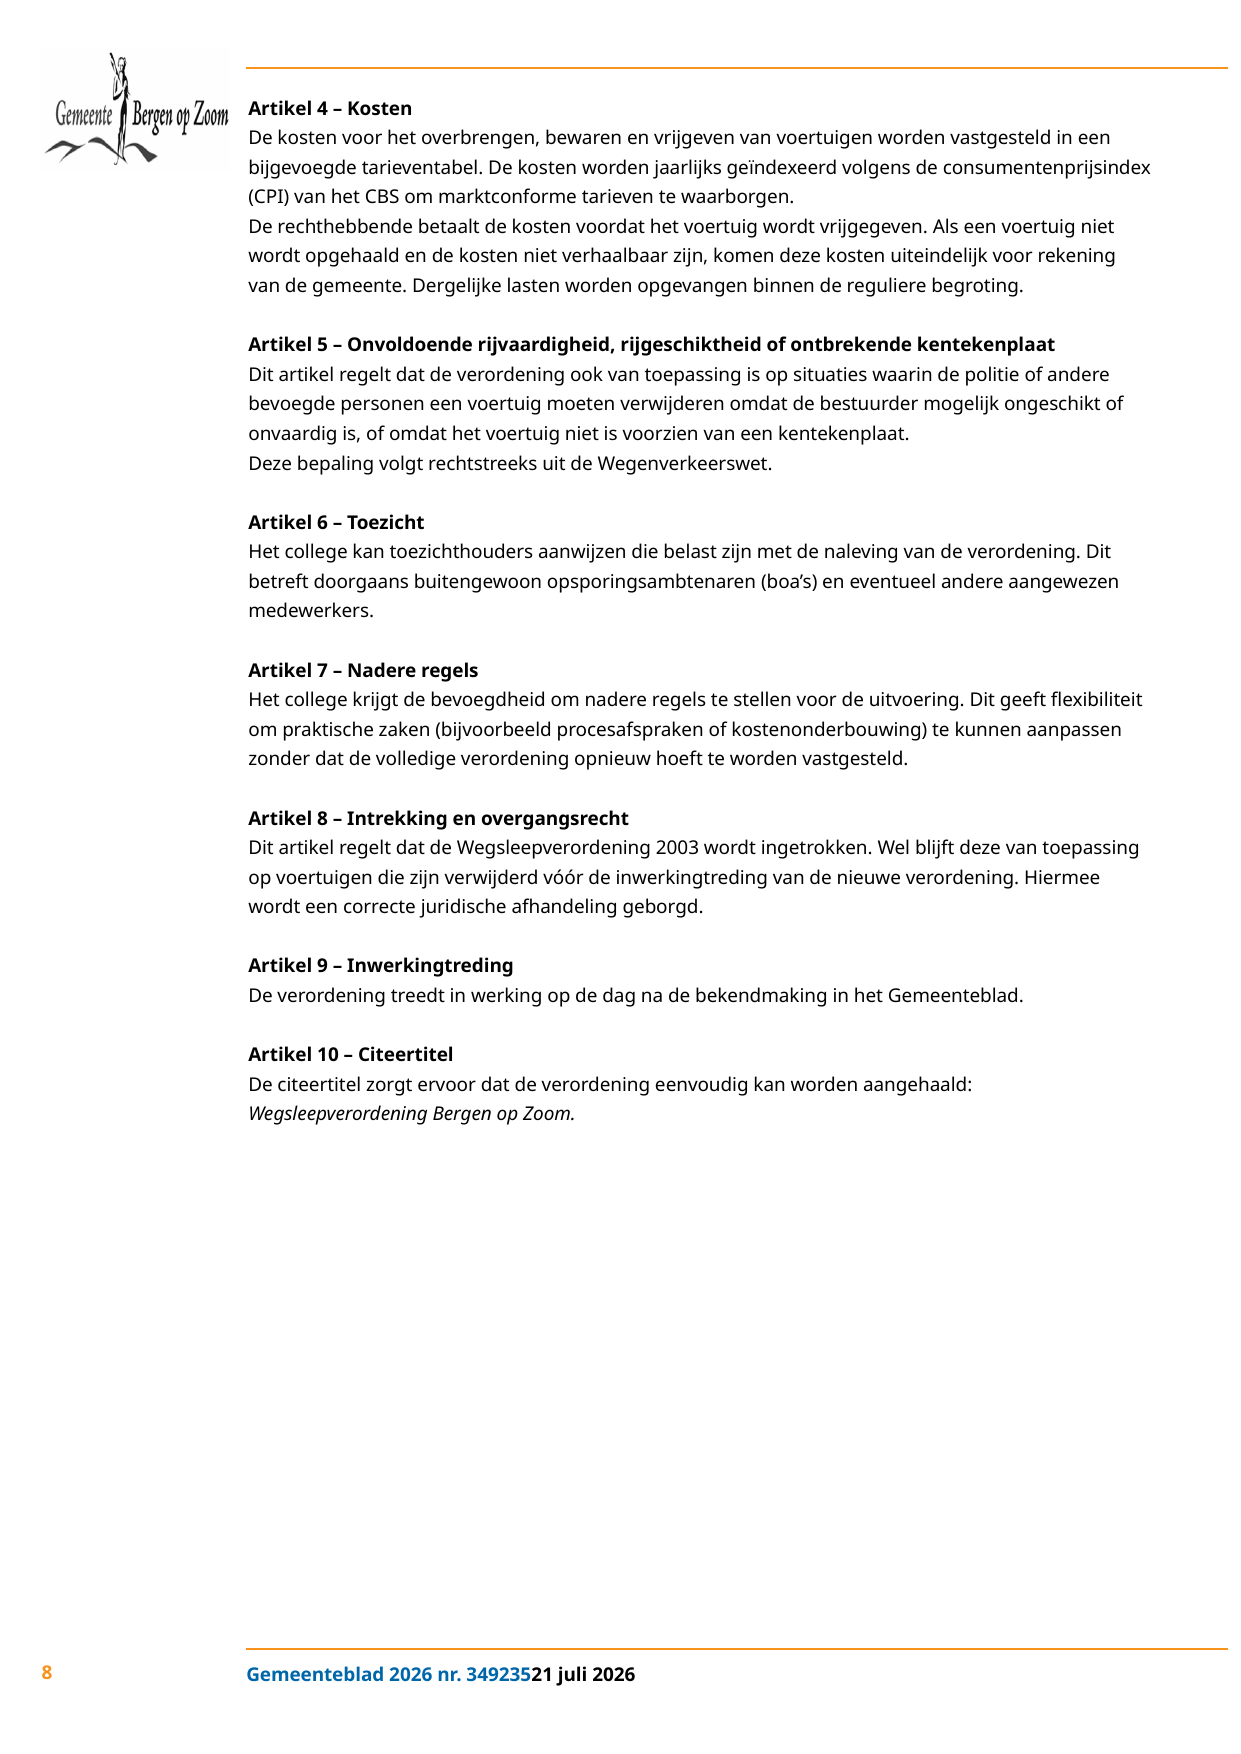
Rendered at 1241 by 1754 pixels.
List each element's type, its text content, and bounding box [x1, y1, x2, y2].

text Artikel 10 – Citeertitel [248, 1041, 1152, 1067]
text Dit artikel regelt dat de verordening ook van toepassing is op situaties waarin de politie of andere bevoegde personen een voertuig moeten verwijderen omdat de bestuurder mogelijk ongeschikt of onvaardig is, of omdat het voertuig niet is voorzien van een kentekenplaat. [248, 361, 1152, 446]
text De verordening treedt in werking op de dag na de bekendmaking in het Gemeenteblad. [248, 982, 1152, 1008]
text Artikel 4 – Kosten [248, 95, 1152, 121]
text De citeertitel zorgt ervoor dat de verordening eenvoudig kan worden aangehaald: Wegsleepverordening Bergen op Zoom. [248, 1071, 1152, 1126]
text Het college kan toezichthouders aanwijzen die belast zijn met de naleving van de verordening. Dit betreft doorgaans buitengewoon opsporingsambtenaren (boa’s) en eventueel andere aangewezen medewerkers. [248, 538, 1152, 623]
text Artikel 8 – Intrekking en overgangsrecht [248, 805, 1152, 831]
text Het college krijgt de bevoegdheid om nadere regels te stellen voor de uitvoering. Dit geeft flexibiliteit om praktische zaken (bijvoorbeeld procesafspraken of kostenonderbouwing) te kunnen aanpassen zonder dat de volledige verordening opnieuw hoeft te worden vastgesteld. [248, 686, 1152, 771]
text De kosten voor het overbrengen, bewaren en vrijgeven van voertuigen worden vastgesteld in een bijgevoegde tarieventabel. De kosten worden jaarlijks geïndexeerd volgens de consumentenprijsindex (CPI) van het CBS om marktconforme tarieven te waarborgen. [248, 124, 1152, 209]
text Artikel 6 – Toezicht [248, 509, 1152, 535]
text Artikel 9 – Inwerkingtreding [248, 953, 1152, 978]
text Artikel 7 – Nadere regels [248, 657, 1152, 683]
picture [41, 47, 231, 172]
text Dit artikel regelt dat de Wegsleepverordening 2003 wordt ingetrokken. Wel blijft deze van toepassing op voertuigen die zijn verwijderd vóór de inwerkingtreding van de nieuwe verordening. Hiermee wordt een correcte juridische afhandeling geborgd. [248, 834, 1152, 919]
text Artikel 5 – Onvoldoende rijvaardigheid, rijgeschiktheid of ontbrekende kentekenplaat [248, 331, 1152, 357]
text Deze bepaling volgt rechtstreeks uit de Wegenverkeerswet. [248, 450, 1152, 476]
text De rechthebbende betaalt de kosten voordat het voertuig wordt vrijgegeven. Als een voertuig niet wordt opgehaald en de kosten niet verhaalbaar zijn, komen deze kosten uiteindelijk voor rekening van de gemeente. Dergelijke lasten worden opgevangen binnen de reguliere begroting. [248, 213, 1152, 298]
